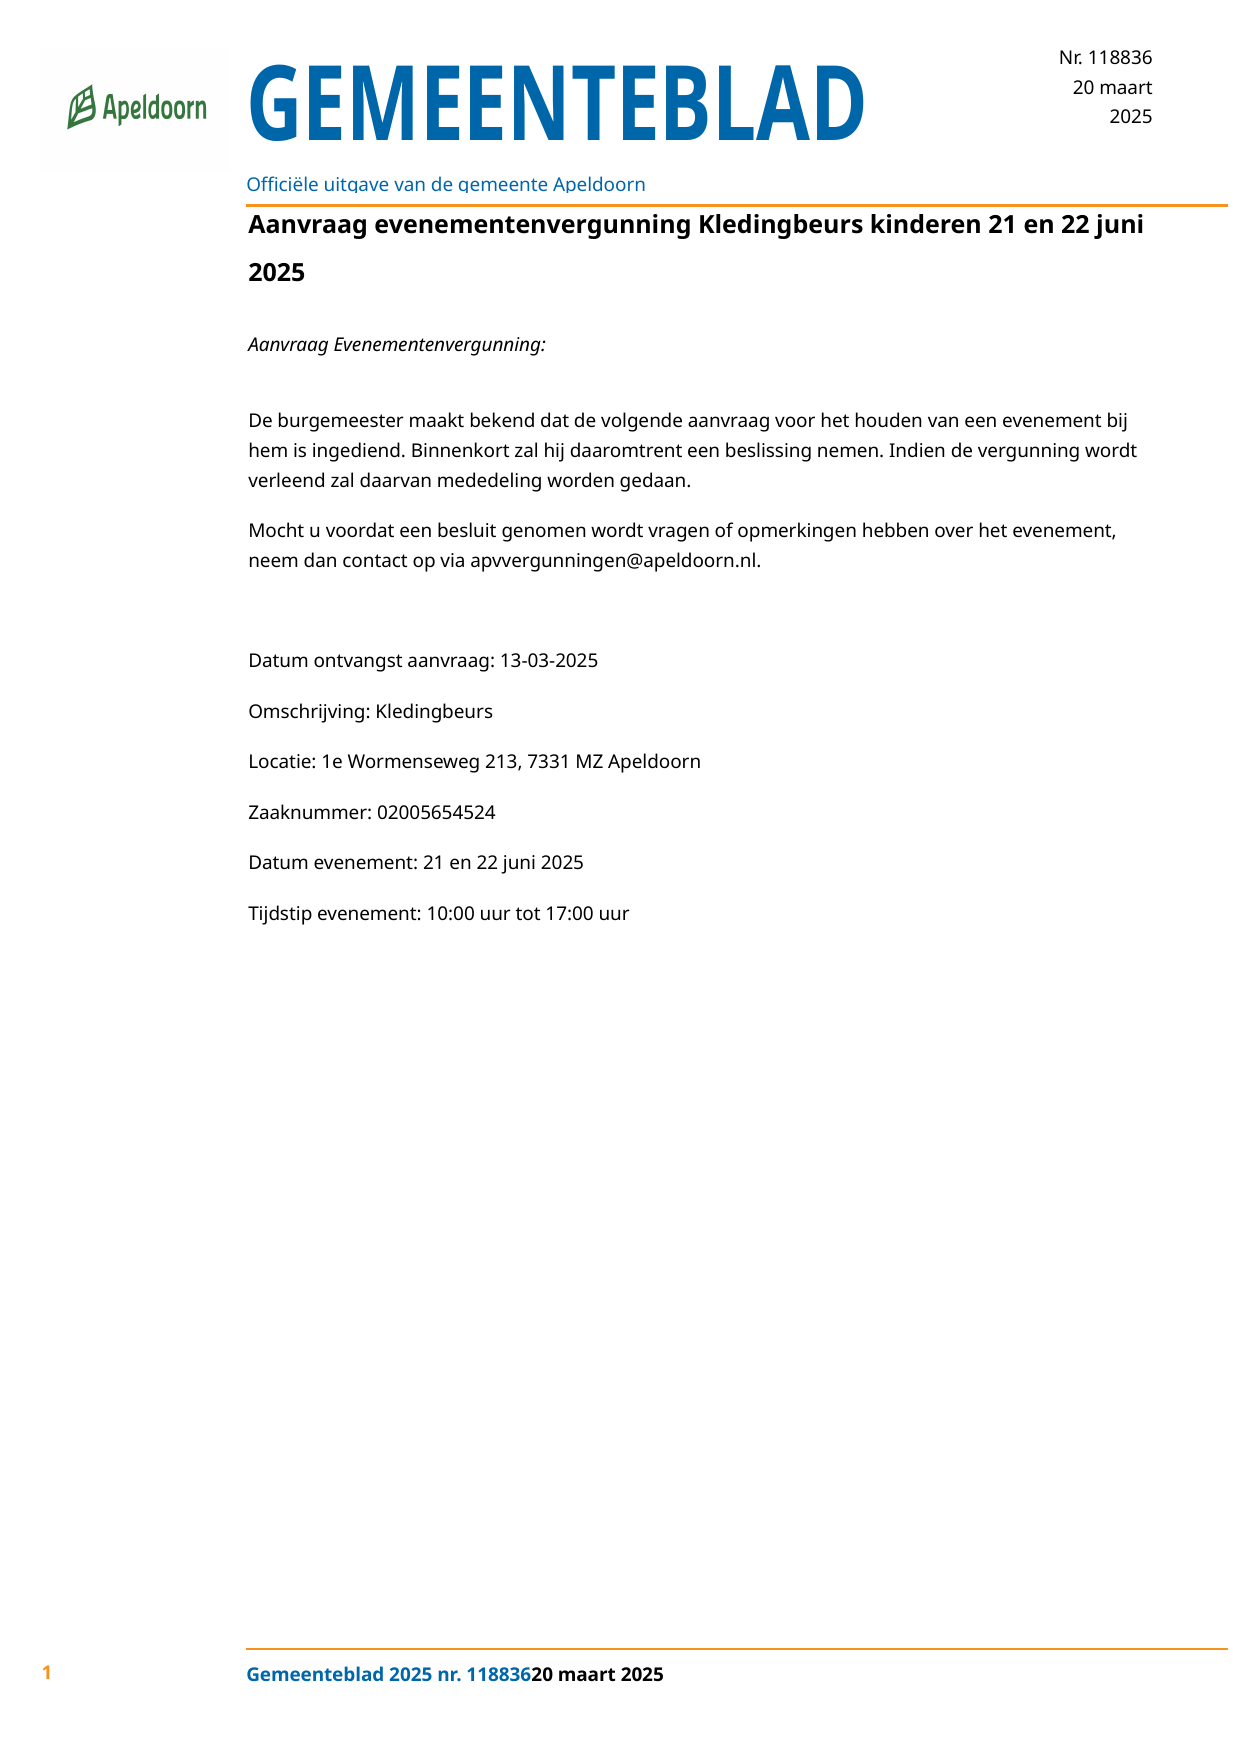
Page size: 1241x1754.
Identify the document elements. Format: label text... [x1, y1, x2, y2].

picture [41, 47, 231, 172]
text De burgemeester maakt bekend dat de volgende aanvraag voor het houden van een evenement bij hem is ingediend. Binnenkort zal hij daaromtrent een beslissing nemen. Indien de vergunning wordt verleend zal daarvan mededeling worden gedaan. [248, 408, 1152, 492]
text Aanvraag Evenementenvergunning: [248, 331, 1152, 357]
text Datum evenement: 21 en 22 juni 2025 [248, 849, 1152, 875]
text Mocht u voordat een besluit genomen wordt vragen of opmerkingen hebben over het evenement, neem dan contact op via apvvergunningen@apeldoorn.nl. [248, 517, 1152, 572]
text Aanvraag evenementenvergunning Kledingbeurs kinderen 21 en 22 juni 2025 [248, 207, 1152, 288]
text Datum ontvangst aanvraag: 13-03-2025 [248, 648, 1152, 673]
text Zaaknummer: 02005654524 [248, 799, 1152, 824]
text Locatie: 1e Wormenseweg 213, 7331 MZ Apeldoorn [248, 748, 1152, 774]
text Tijdstip evenement: 10:00 uur tot 17:00 uur [248, 900, 1152, 925]
text Omschrijving: Kledingbeurs [248, 698, 1152, 724]
